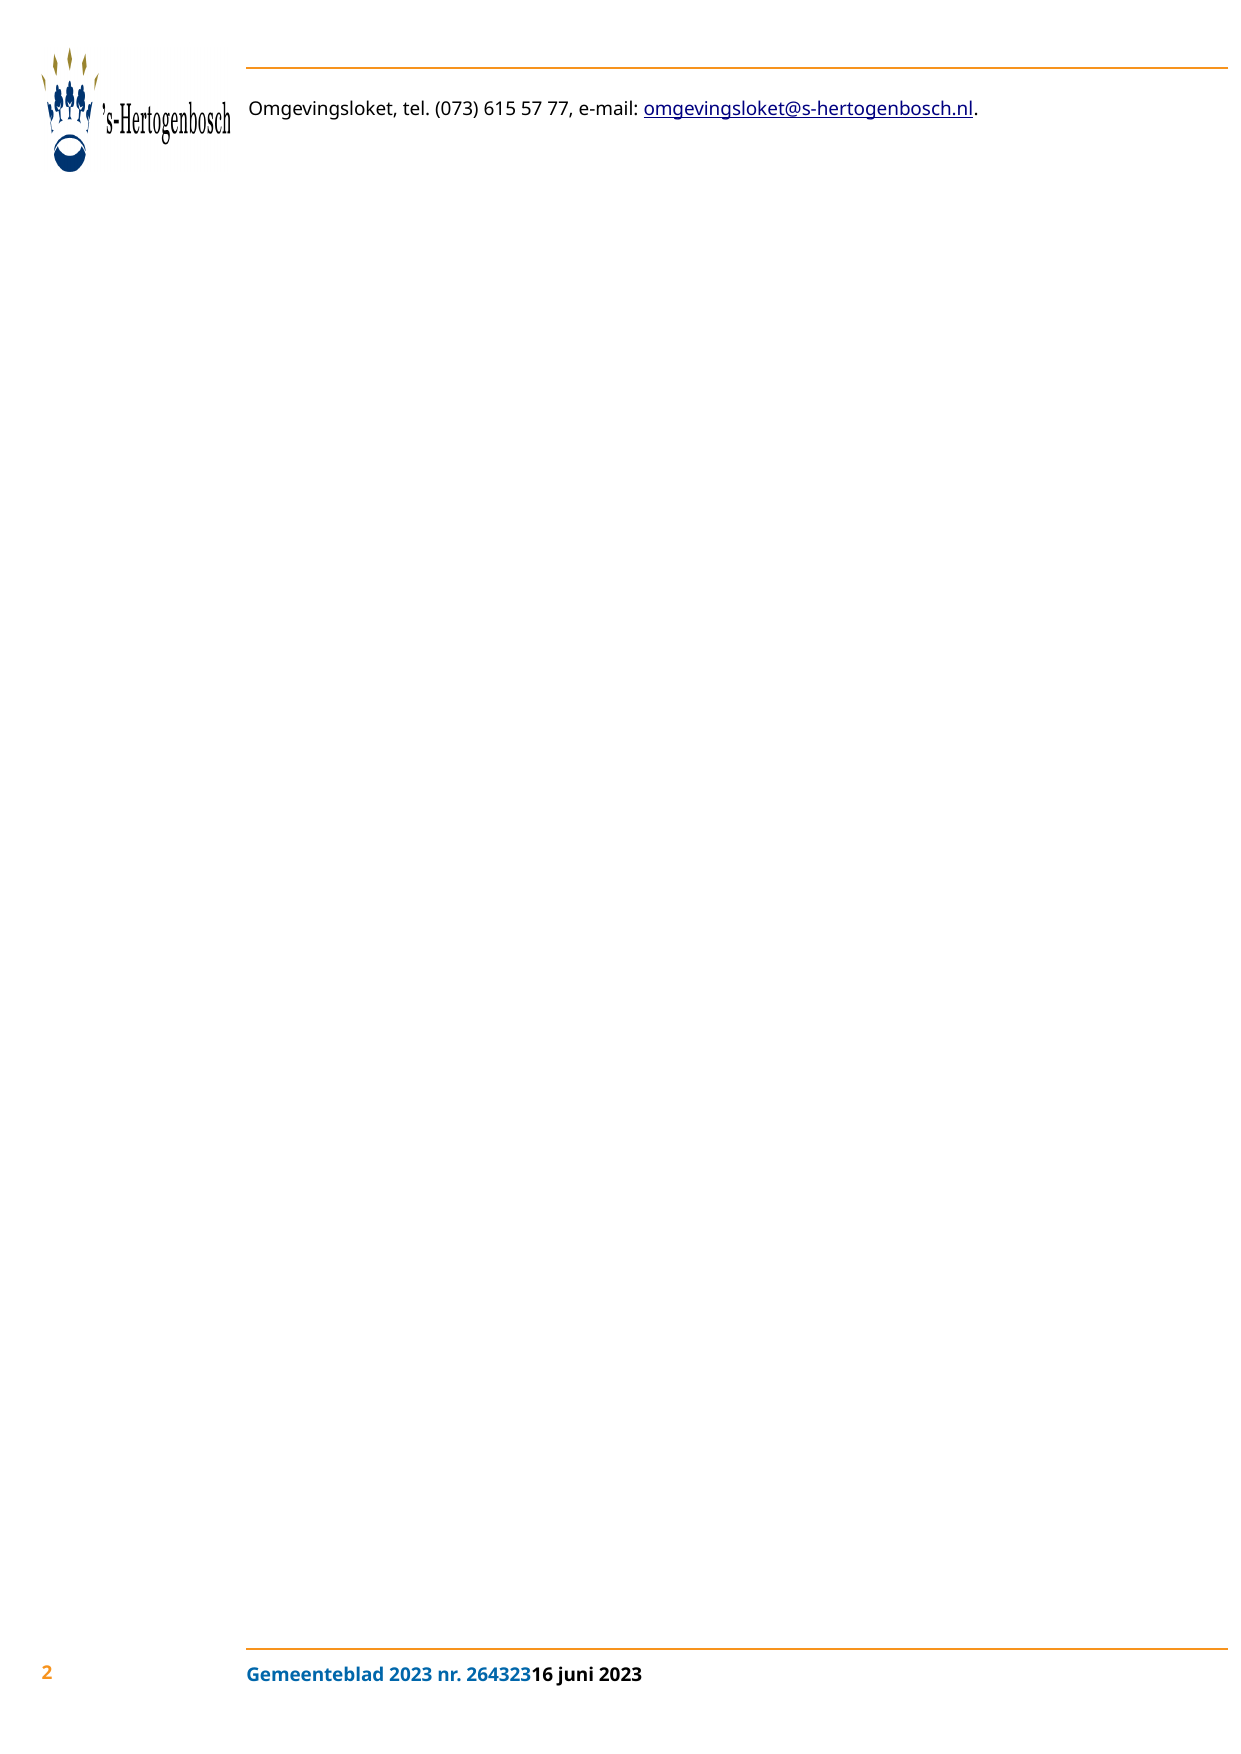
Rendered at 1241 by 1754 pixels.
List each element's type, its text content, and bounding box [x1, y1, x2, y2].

picture [41, 47, 231, 172]
text Omgevingsloket, tel. (073) 615 57 77, e-mail: omgevingsloket@s-hertogenbosch.nl. [248, 95, 1152, 121]
